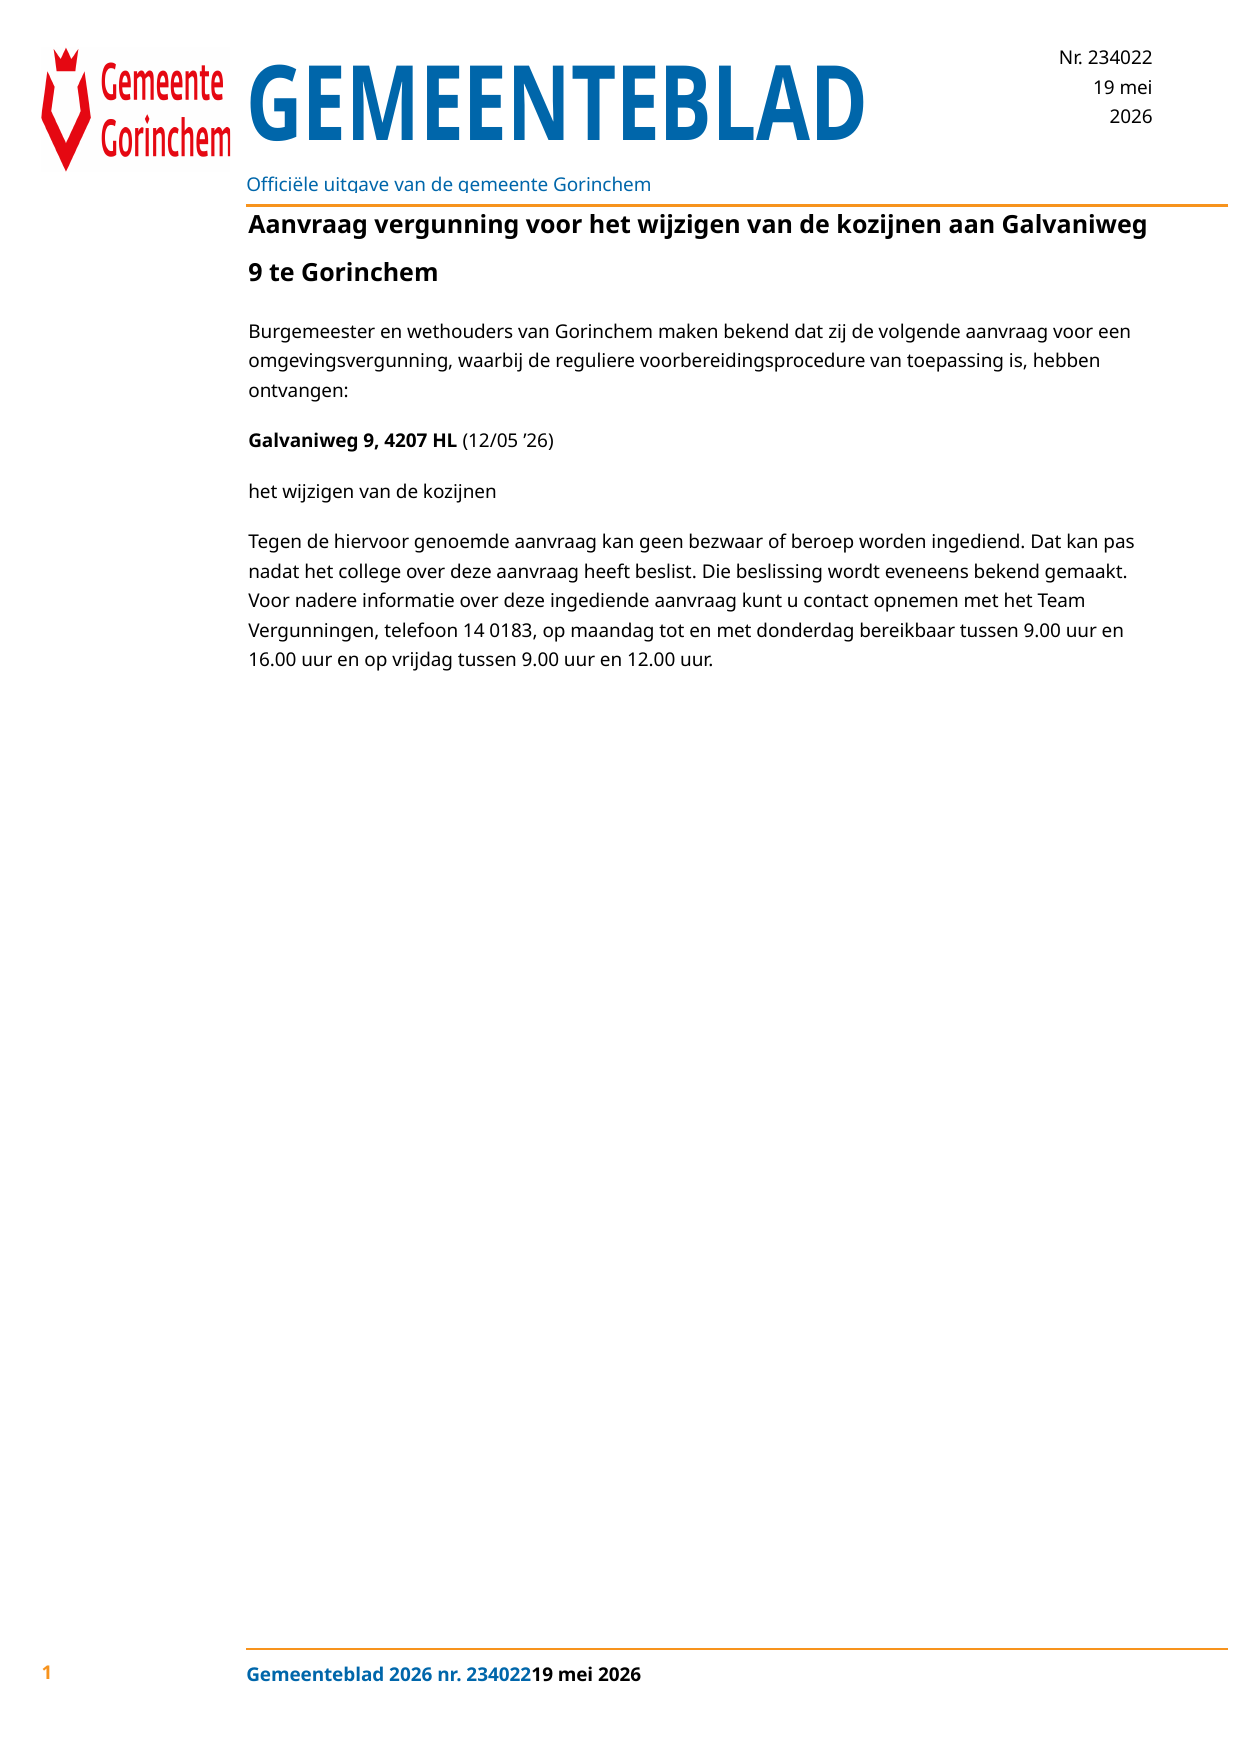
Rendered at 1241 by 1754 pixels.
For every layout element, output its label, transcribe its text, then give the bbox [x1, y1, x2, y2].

text het wijzigen van de kozijnen [248, 478, 1152, 504]
picture [41, 47, 231, 172]
text Galvaniweg 9, 4207 HL (12/05 ’26) [248, 427, 1152, 453]
text Tegen de hiervoor genoemde aanvraag kan geen bezwaar of beroep worden ingediend. Dat kan pas nadat het college over deze aanvraag heeft beslist. Die beslissing wordt eveneens bekend gemaakt. Voor nadere informatie over deze ingediende aanvraag kunt u contact opnemen met het Team Vergunningen, telefoon 14 0183, op maandag tot en met donderdag bereikbaar tussen 9.00 uur en 16.00 uur en op vrijdag tussen 9.00 uur en 12.00 uur. [248, 528, 1152, 672]
text Burgemeester en wethouders van Gorinchem maken bekend dat zij de volgende aanvraag voor een omgevingsvergunning, waarbij de reguliere voorbereidingsprocedure van toepassing is, hebben ontvangen: [248, 318, 1152, 403]
text Aanvraag vergunning voor het wijzigen van de kozijnen aan Galvaniweg 9 te Gorinchem [248, 207, 1152, 288]
